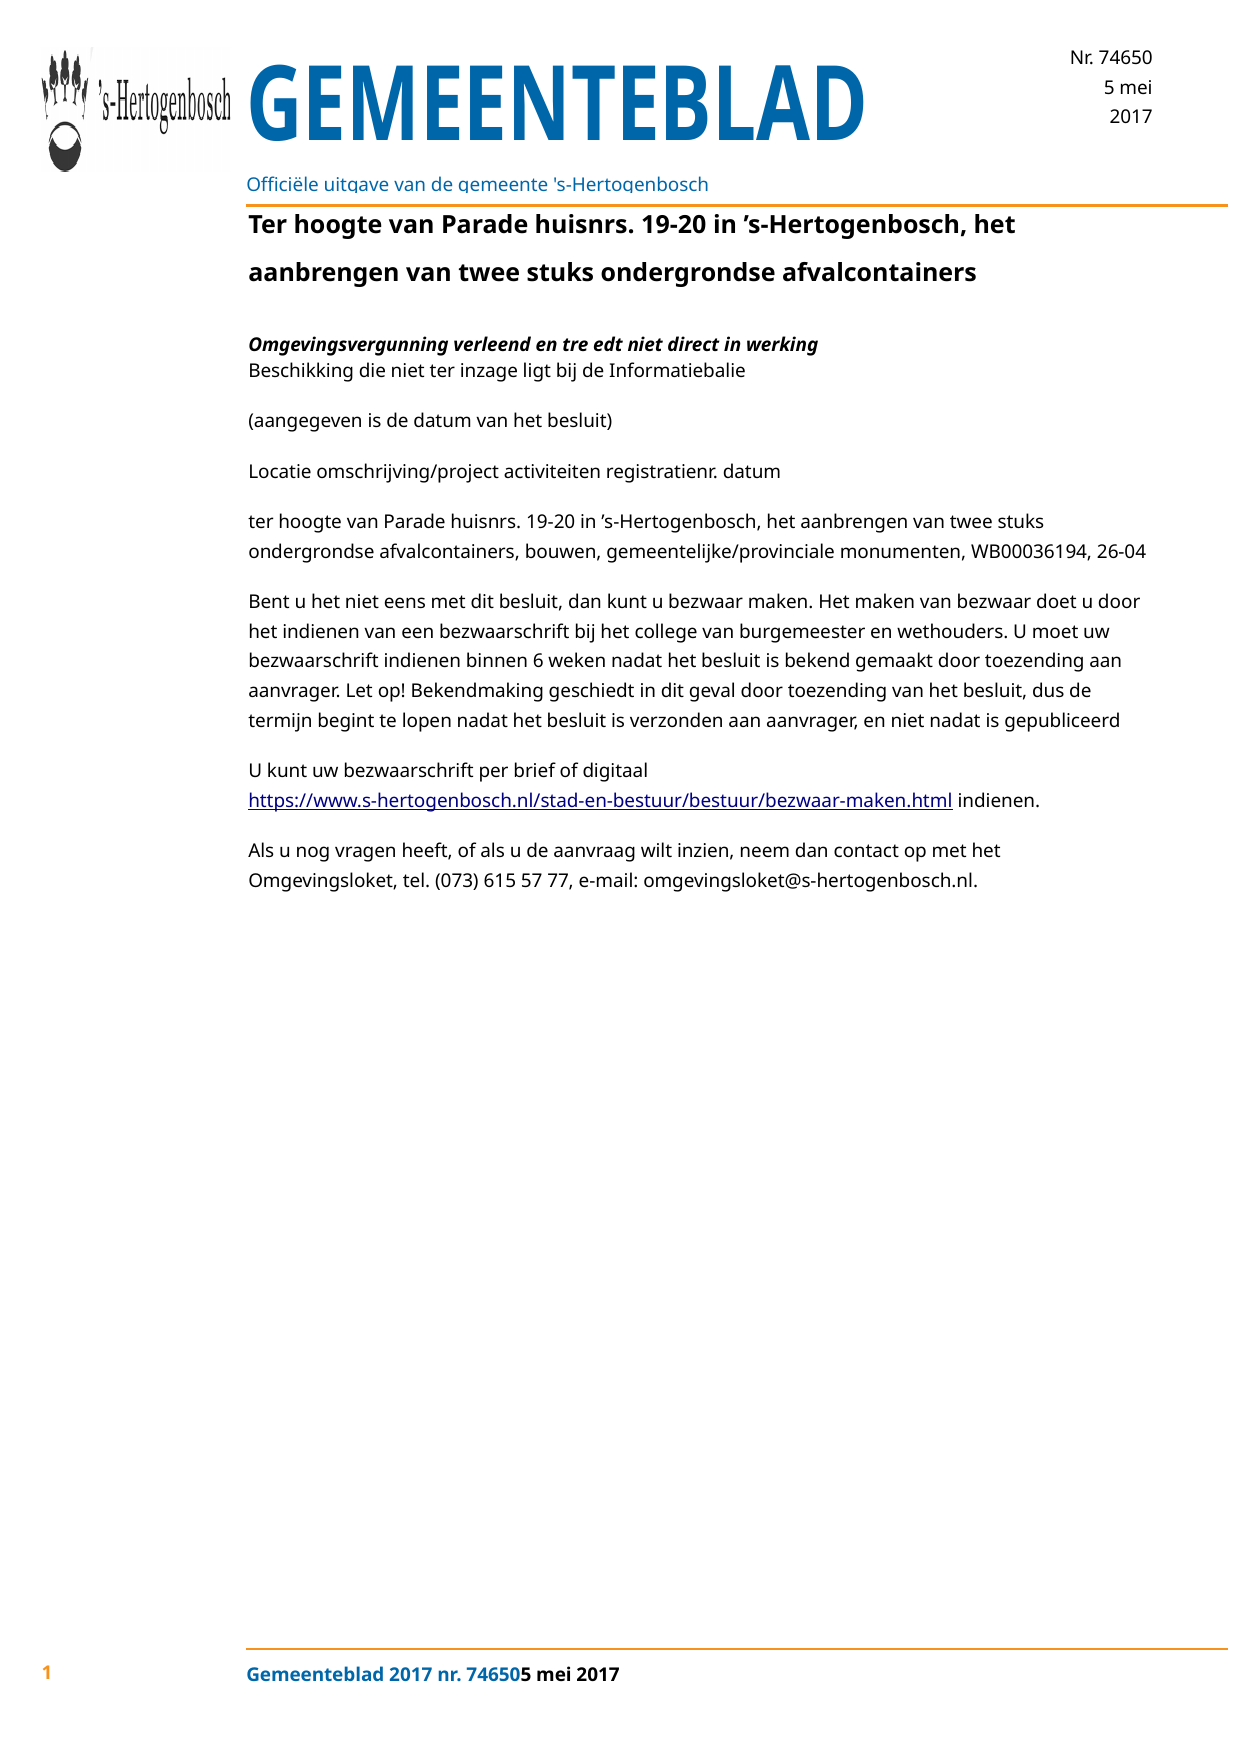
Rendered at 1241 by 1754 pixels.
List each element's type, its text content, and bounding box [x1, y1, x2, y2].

text Als u nog vragen heeft, of als u de aanvraag wilt inzien, neem dan contact op met het Omgevingsloket, tel. (073) 615 57 77, e-mail: omgevingsloket@s-hertogenbosch.nl. [248, 837, 1152, 892]
text Beschikking die niet ter inzage ligt bij de Informatiebalie [248, 357, 1152, 383]
text Omgevingsvergunning verleend en tre edt niet direct in werking [248, 331, 1152, 357]
text U kunt uw bezwaarschrift per brief of digitaal https://www.s-hertogenbosch.nl/stad-en-bestuur/bestuur/bezwaar-maken.html indienen. [248, 757, 1152, 812]
text Locatie omschrijving/project activiteiten registratienr. datum [248, 458, 1152, 484]
text (aangegeven is de datum van het besluit) [248, 408, 1152, 433]
text Ter hoogte van Parade huisnrs. 19-20 in ’s-Hertogenbosch, het aanbrengen van twee stuks ondergrondse afvalcontainers [248, 207, 1152, 288]
text Bent u het niet eens met dit besluit, dan kunt u bezwaar maken. Het maken van bezwaar doet u door het indienen van een bezwaarschrift bij het college van burgemeester en wethouders. U moet uw bezwaarschrift indienen binnen 6 weken nadat het besluit is bekend gemaakt door toezending aan aanvrager. Let op! Bekendmaking geschiedt in dit geval door toezending van het besluit, dus de termijn begint te lopen nadat het besluit is verzonden aan aanvrager, en niet nadat is gepubliceerd [248, 588, 1152, 732]
text ter hoogte van Parade huisnrs. 19-20 in ’s-Hertogenbosch, het aanbrengen van twee stuks ondergrondse afvalcontainers, bouwen, gemeentelijke/provinciale monumenten, WB00036194, 26-04 [248, 508, 1152, 564]
picture [41, 47, 231, 172]
